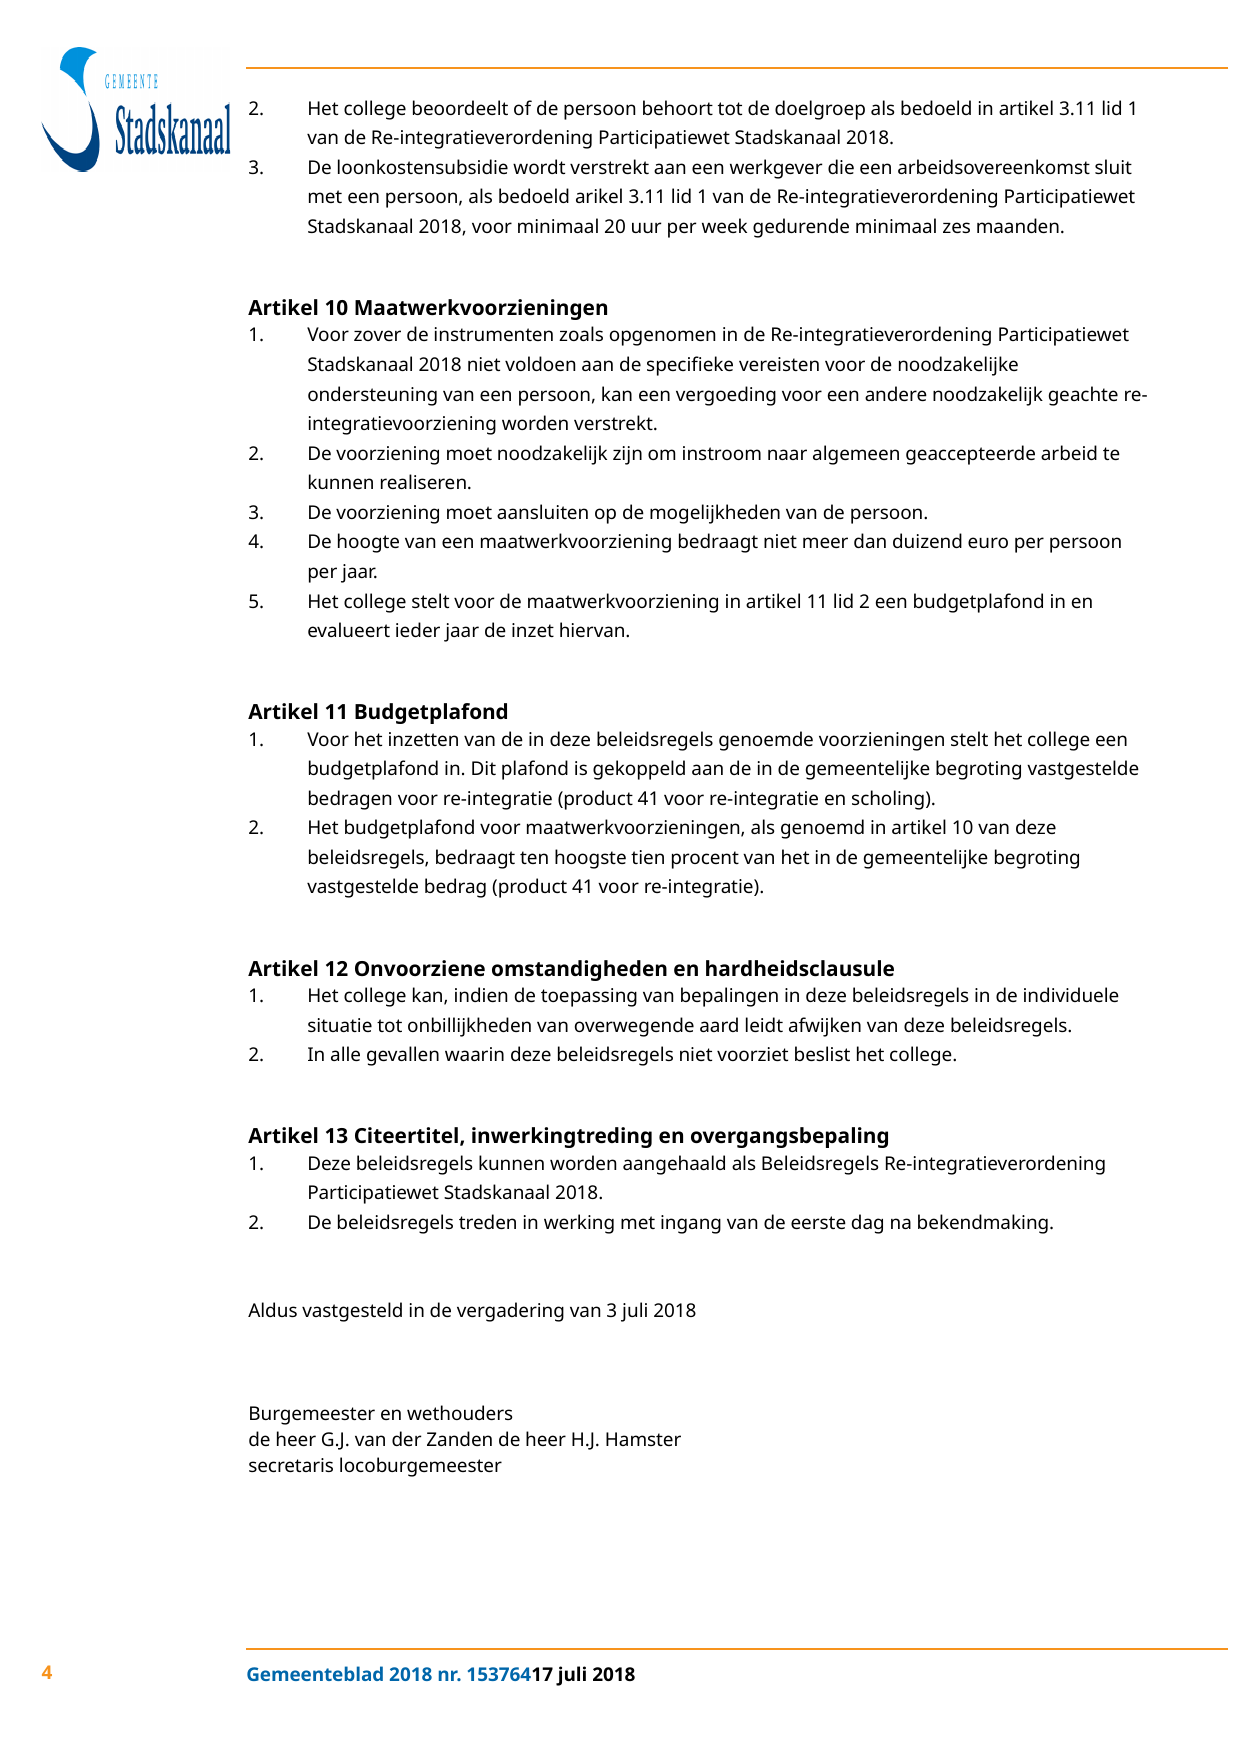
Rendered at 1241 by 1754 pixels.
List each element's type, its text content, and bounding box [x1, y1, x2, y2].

list Het college kan, indien de toepassing van bepalingen in deze beleidsregels in de individuele situatie tot onbillijkheden van overwegende aard leidt afwijken van deze beleidsregels. [248, 982, 1152, 1037]
list De voorziening moet aansluiten op de mogelijkheden van de persoon. [248, 499, 1152, 525]
list De beleidsregels treden in werking met ingang van de eerste dag na bekendmaking. [248, 1209, 1152, 1235]
text secretaris locoburgemeester [248, 1452, 1152, 1478]
picture [41, 47, 231, 172]
list De hoogte van een maatwerkvoorziening bedraagt niet meer dan duizend euro per persoon per jaar. [248, 529, 1152, 584]
list De loonkostensubsidie wordt verstrekt aan een werkgever die een arbeidsovereenkomst sluit met een persoon, als bedoeld arikel 3.11 lid 1 van de Re-integratieverordening Participatiewet Stadskanaal 2018, voor minimaal 20 uur per week gedurende minimaal zes maanden. [248, 154, 1152, 239]
list De voorziening moet noodzakelijk zijn om instroom naar algemeen geaccepteerde arbeid te kunnen realiseren. [248, 440, 1152, 495]
text de heer G.J. van der Zanden de heer H.J. Hamster [248, 1426, 1152, 1452]
text Aldus vastgesteld in de vergadering van 3 juli 2018 [248, 1298, 1152, 1323]
list Voor zover de instrumenten zoals opgenomen in de Re-integratieverordening Participatiewet Stadskanaal 2018 niet voldoen aan de specifieke vereisten voor de noodzakelijke ondersteuning van een persoon, kan een vergoeding voor een andere noodzakelijk geachte re-integratievoorziening worden verstrekt. [248, 322, 1152, 436]
text Artikel 10 Maatwerkvoorzieningen [248, 293, 1152, 322]
list Het college beoordeelt of de persoon behoort tot de doelgroep als bedoeld in artikel 3.11 lid 1 van de Re-integratieverordening Participatiewet Stadskanaal 2018. [248, 95, 1152, 150]
list In alle gevallen waarin deze beleidsregels niet voorziet beslist het college. [248, 1041, 1152, 1067]
list Het college stelt voor de maatwerkvoorziening in artikel 11 lid 2 een budgetplafond in en evalueert ieder jaar de inzet hiervan. [248, 588, 1152, 643]
text Artikel 11 Budgetplafond [248, 697, 1152, 726]
text Burgemeester en wethouders [248, 1401, 1152, 1426]
list Het budgetplafond voor maatwerkvoorzieningen, als genoemd in artikel 10 van deze beleidsregels, bedraagt ten hoogste tien procent van het in de gemeentelijke begroting vastgestelde bedrag (product 41 voor re-integratie). [248, 814, 1152, 899]
text Artikel 12 Onvoorziene omstandigheden en hardheidsclausule [248, 954, 1152, 982]
list Deze beleidsregels kunnen worden aangehaald als Beleidsregels Re-integratieverordening Participatiewet Stadskanaal 2018. [248, 1150, 1152, 1205]
text Artikel 13 Citeertitel, inwerkingtreding en overgangsbepaling [248, 1121, 1152, 1150]
list Voor het inzetten van de in deze beleidsregels genoemde voorzieningen stelt het college een budgetplafond in. Dit plafond is gekoppeld aan de in de gemeentelijke begroting vastgestelde bedragen voor re-integratie (product 41 voor re-integratie en scholing). [248, 726, 1152, 811]
